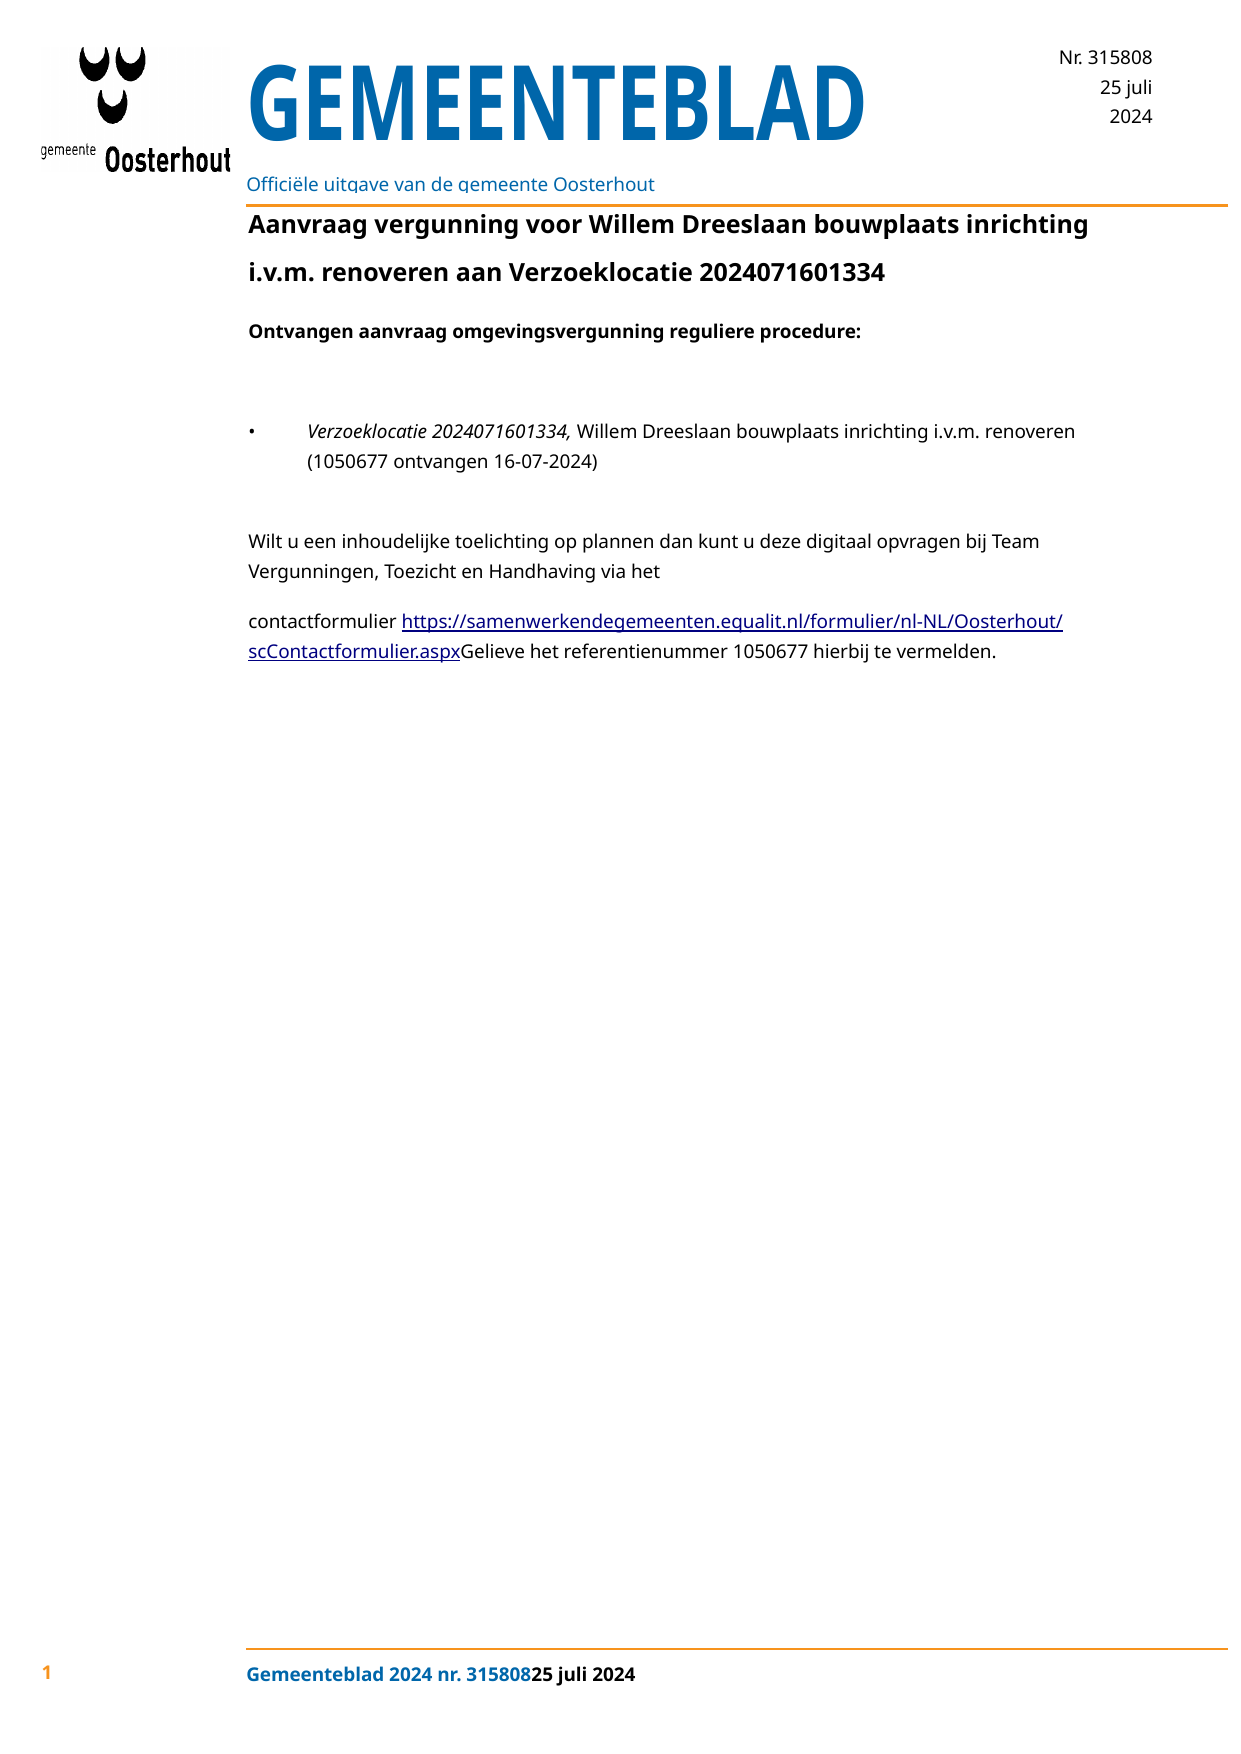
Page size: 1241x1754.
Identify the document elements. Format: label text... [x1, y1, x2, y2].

picture [41, 47, 231, 172]
text Wilt u een inhoudelijke toelichting op plannen dan kunt u deze digitaal opvragen bij Team Vergunningen, Toezicht en Handhaving via het [248, 528, 1152, 584]
list Verzoeklocatie 2024071601334, Willem Dreeslaan bouwplaats inrichting i.v.m. renoveren (1050677 ontvangen 16-07-2024) [248, 419, 1152, 474]
text Ontvangen aanvraag omgevingsvergunning reguliere procedure: [248, 318, 1152, 344]
text Aanvraag vergunning voor Willem Dreeslaan bouwplaats inrichting i.v.m. renoveren aan Verzoeklocatie 2024071601334 [248, 207, 1152, 288]
text contactformulier https://samenwerkendegemeenten.equalit.nl/formulier/nl-NL/Oosterhout/scContactformulier.aspxGelieve het referentienummer 1050677 hierbij te vermelden. [248, 608, 1152, 664]
